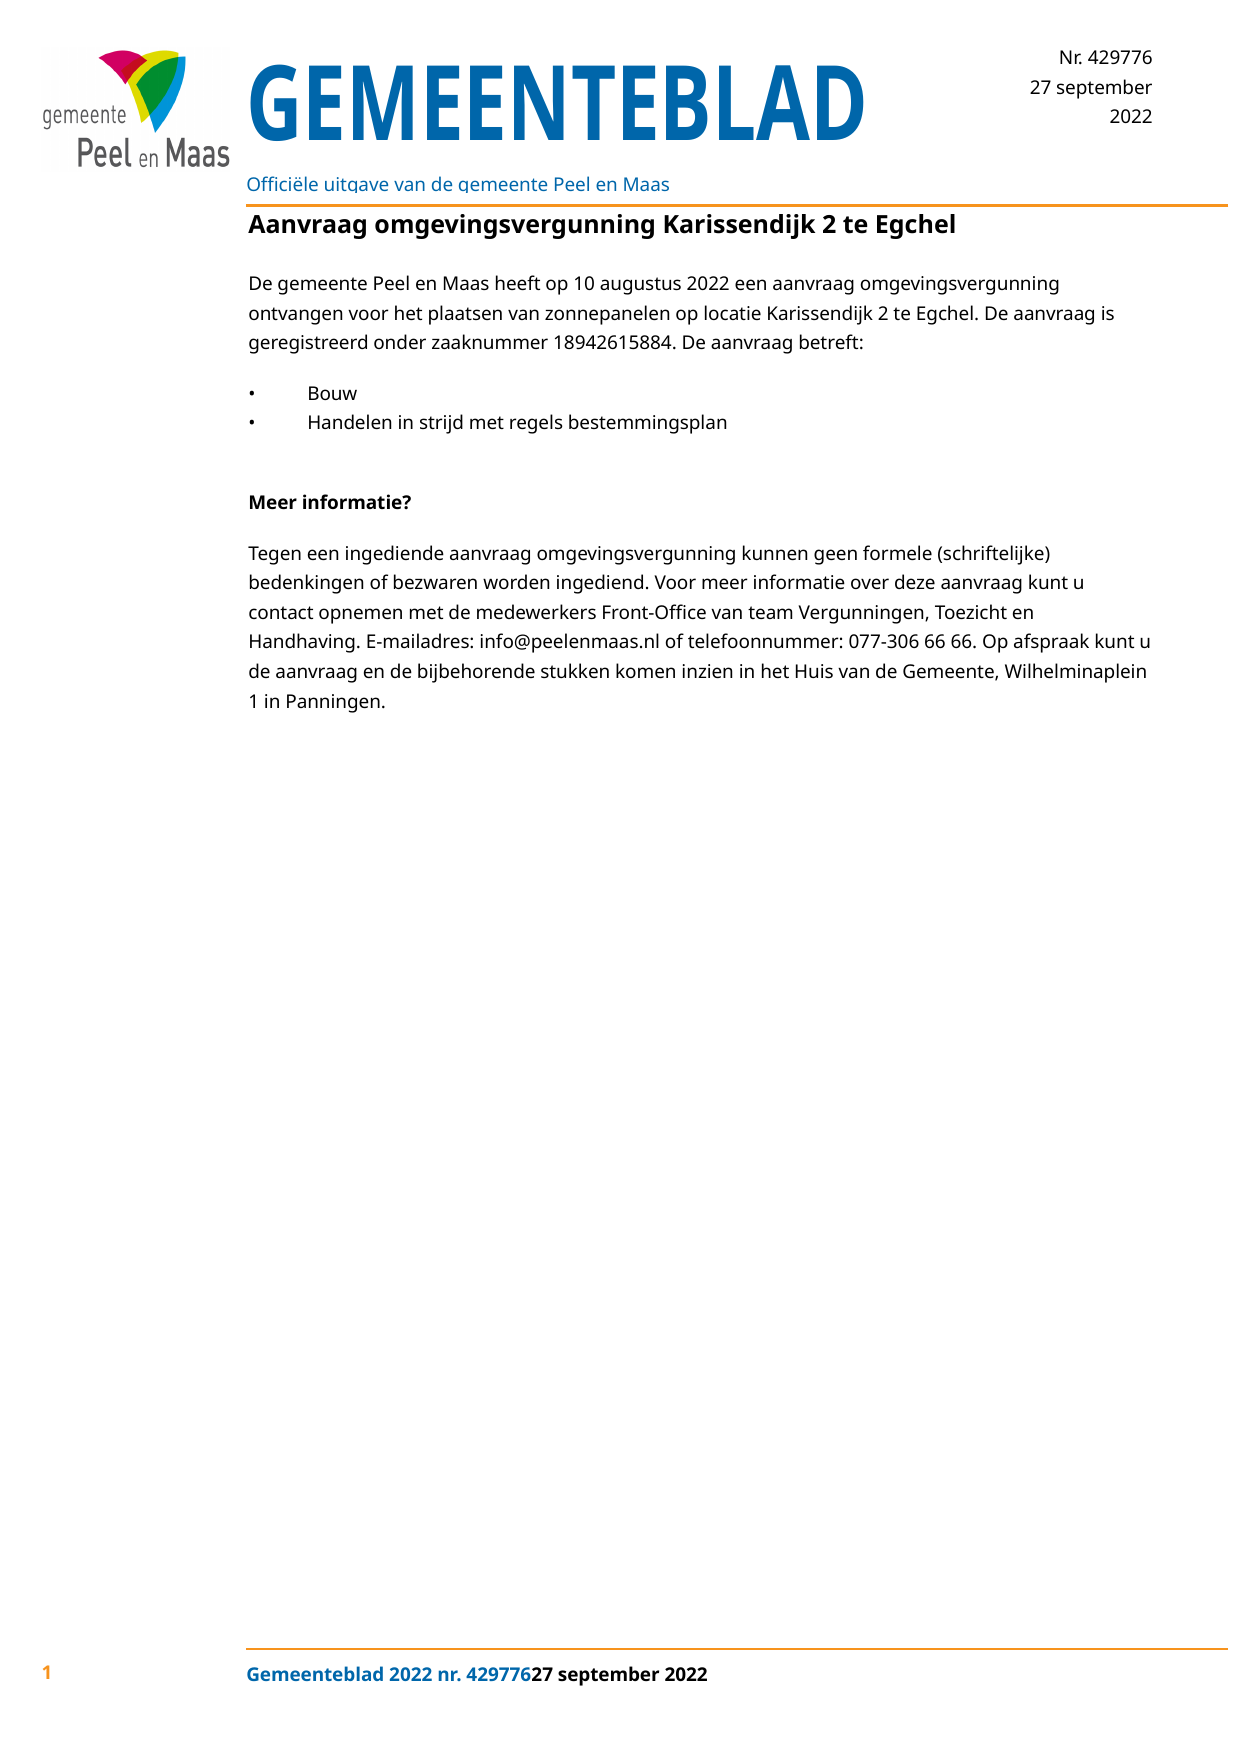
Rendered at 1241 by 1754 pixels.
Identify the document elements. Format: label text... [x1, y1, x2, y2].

list Handelen in strijd met regels bestemmingsplan [248, 409, 1152, 435]
text Meer informatie? [248, 489, 1152, 515]
list Bouw [248, 380, 1152, 406]
text Tegen een ingediende aanvraag omgevingsvergunning kunnen geen formele (schriftelijke) bedenkingen of bezwaren worden ingediend. Voor meer informatie over deze aanvraag kunt u contact opnemen met de medewerkers Front-Office van team Vergunningen, Toezicht en Handhaving. E-mailadres: info@peelenmaas.nl of telefoonnummer: 077-306 66 66. Op afspraak kunt u de aanvraag en de bijbehorende stukken komen inzien in het Huis van de Gemeente, Wilhelminaplein 1 in Panningen. [248, 540, 1152, 713]
text Aanvraag omgevingsvergunning Karissendijk 2 te Egchel [248, 207, 1152, 241]
text De gemeente Peel en Maas heeft op 10 augustus 2022 een aanvraag omgevingsvergunning ontvangen voor het plaatsen van zonnepanelen op locatie Karissendijk 2 te Egchel. De aanvraag is geregistreerd onder zaaknummer 18942615884. De aanvraag betreft: [248, 270, 1152, 355]
picture [41, 47, 231, 172]
